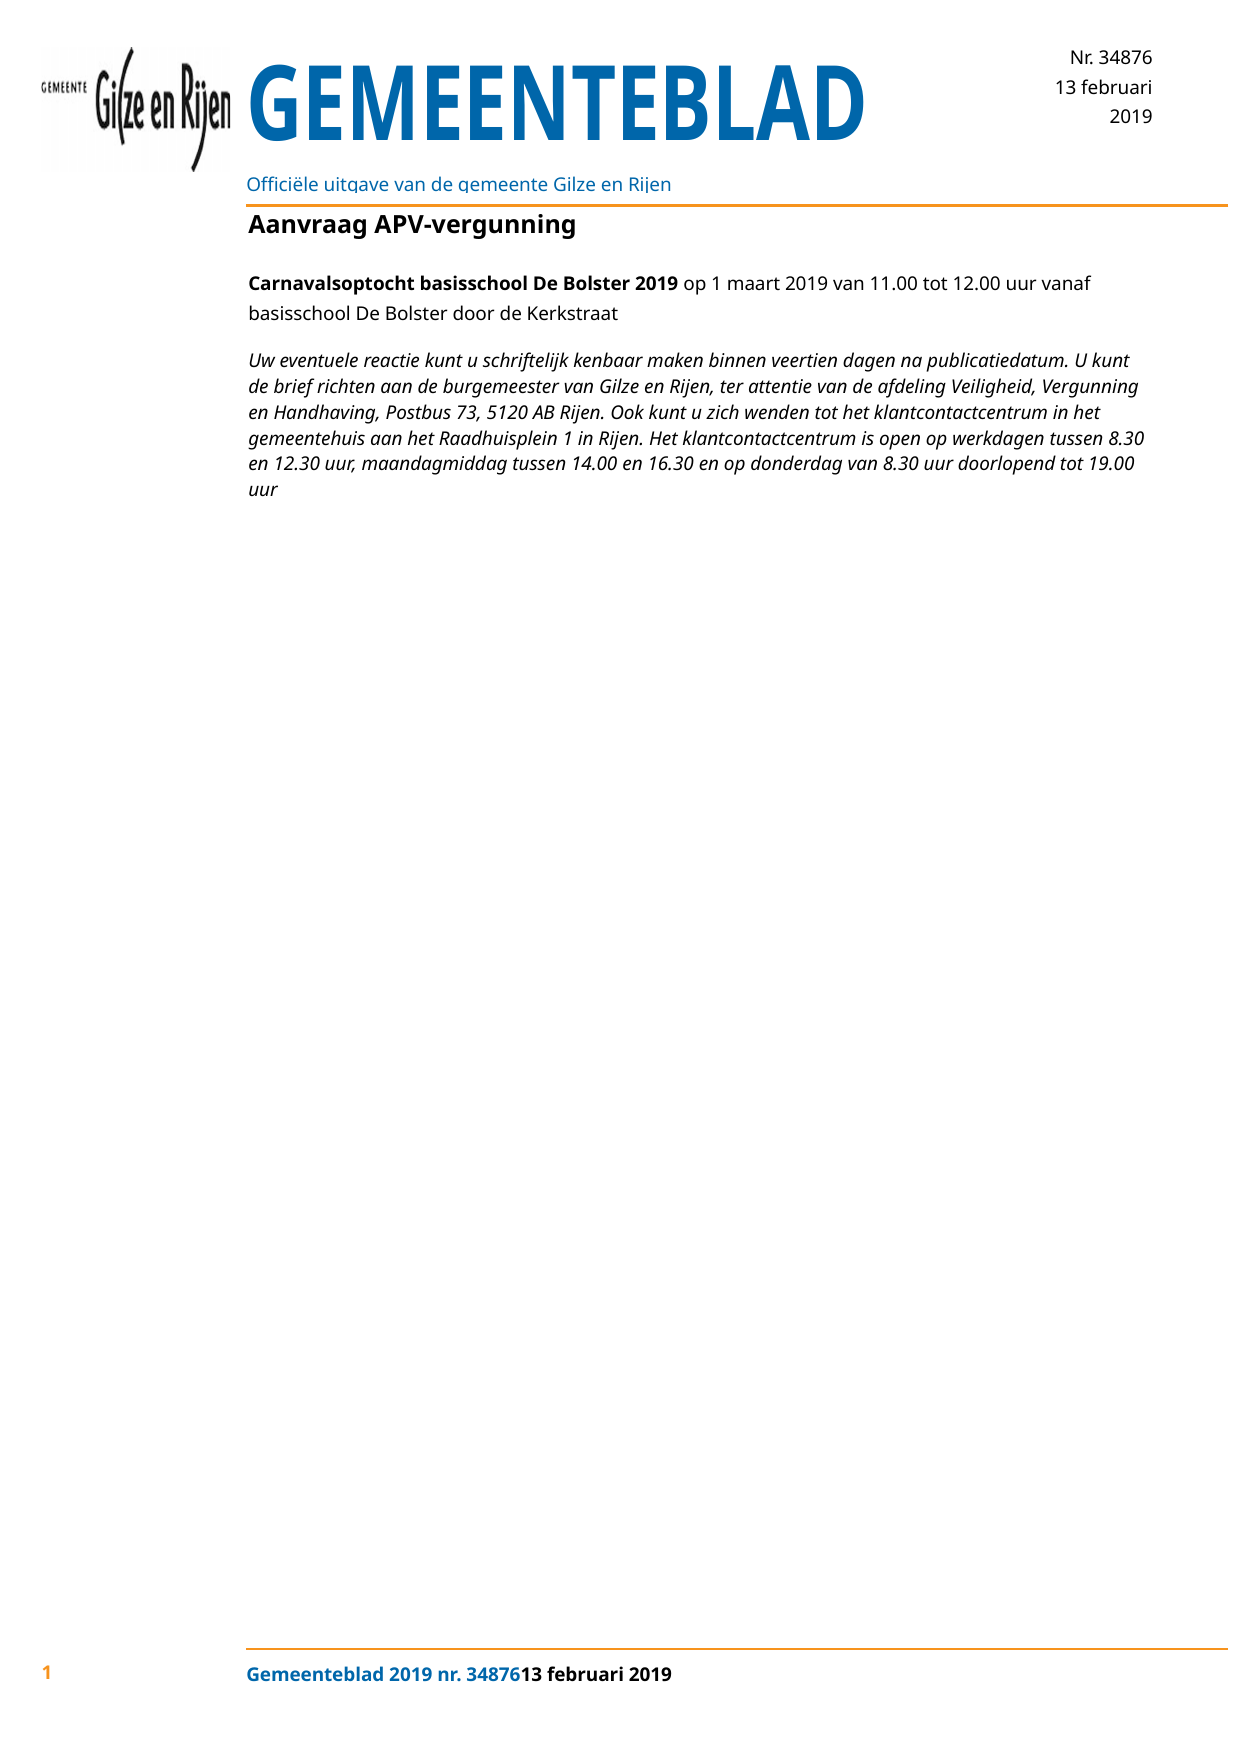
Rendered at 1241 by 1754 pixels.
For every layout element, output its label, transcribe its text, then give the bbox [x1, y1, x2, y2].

text Uw eventuele reactie kunt u schriftelijk kenbaar maken binnen veertien dagen na publicatiedatum. U kunt de brief richten aan de burgemeester van Gilze en Rijen, ter attentie van de afdeling Veiligheid, Vergunning en Handhaving, Postbus 73, 5120 AB Rijen. Ook kunt u zich wenden tot het klantcontactcentrum in het gemeentehuis aan het Raadhuisplein 1 in Rijen. Het klantcontactcentrum is open op werkdagen tussen 8.30 en 12.30 uur, maandagmiddag tussen 14.00 en 16.30 en op donderdag van 8.30 uur doorlopend tot 19.00 uur [248, 348, 1152, 502]
text Carnavalsoptocht basisschool De Bolster 2019 op 1 maart 2019 van 11.00 tot 12.00 uur vanaf basisschool De Bolster door de Kerkstraat [248, 270, 1152, 326]
picture [41, 47, 231, 172]
text Aanvraag APV-vergunning [248, 207, 1152, 241]
